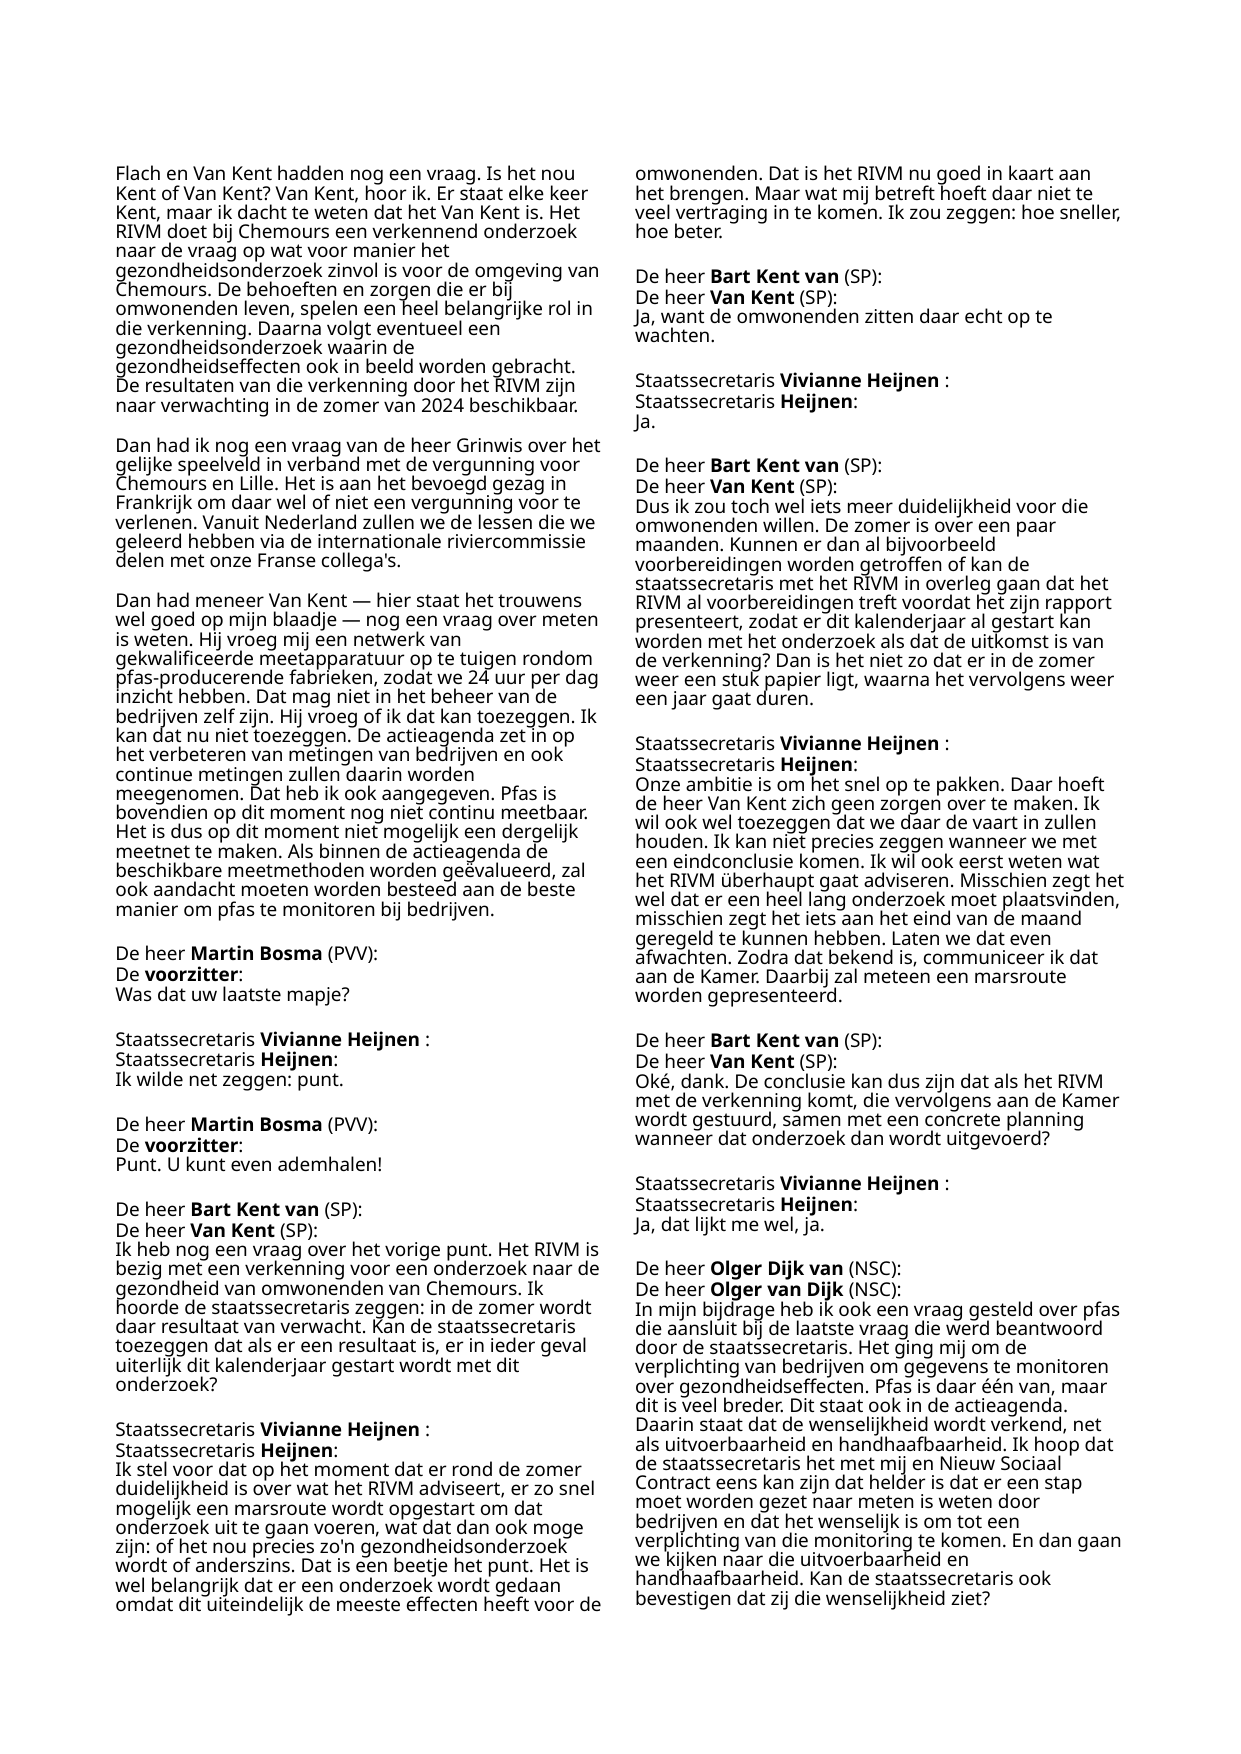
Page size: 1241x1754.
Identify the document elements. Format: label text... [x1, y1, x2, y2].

text In mijn bijdrage heb ik ook een vraag gesteld over pfas die aansluit bij de laatste vraag die werd beantwoord door de staatssecretaris. Het ging mij om de verplichting van bedrijven om gegevens te monitoren over gezondheidseffecten. Pfas is daar één van, maar dit is veel breder. Dit staat ook in de actieagenda. Daarin staat dat de wenselijkheid wordt verkend, net als uitvoerbaarheid en handhaafbaarheid. Ik hoop dat de staatssecretaris het met mij en Nieuw Sociaal Contract eens kan zijn dat helder is dat er een stap moet worden gezet naar meten is weten door bedrijven en dat het wenselijk is om tot een verplichting van die monitoring te komen. En dan gaan we kijken naar die uitvoerbaarheid en handhaafbaarheid. Kan de staatssecretaris ook bevestigen dat zij die wenselijkheid ziet? [635, 1301, 1125, 1609]
text Ja, dat lijkt me wel, ja. [635, 1216, 1125, 1235]
text Staatssecretaris Vivianne Heijnen : [635, 731, 1125, 756]
text Dus ik zou toch wel iets meer duidelijkheid voor die omwonenden willen. De zomer is over een paar maanden. Kunnen er dan al bijvoorbeeld voorbereidingen worden getroffen of kan de staatssecretaris met het RIVM in overleg gaan dat het RIVM al voorbereidingen treft voordat het zijn rapport presenteert, zodat er dit kalenderjaar al gestart kan worden met het onderzoek als dat de uitkomst is van de verkenning? Dan is het niet zo dat er in de zomer weer een stuk papier ligt, waarna het vervolgens weer een jaar gaat duren. [635, 498, 1125, 710]
text Oké, dank. De conclusie kan dus zijn dat als het RIVM met de verkenning komt, die vervolgens aan de Kamer wordt gestuurd, samen met een concrete planning wanneer dat onderzoek dan wordt uitgevoerd? [635, 1073, 1125, 1150]
text Ja. [635, 413, 1125, 432]
text Staatssecretaris Heijnen: [635, 756, 1125, 776]
text Staatssecretaris Heijnen: [635, 1196, 1125, 1216]
text De voorzitter: [115, 966, 605, 986]
text De heer Bart Kent van (SP): [635, 263, 1125, 289]
text Staatssecretaris Heijnen: [115, 1051, 605, 1071]
text Ik stel voor dat op het moment dat er rond de zomer duidelijkheid is over wat het RIVM adviseert, er zo snel mogelijk een marsroute wordt opgestart om dat onderzoek uit te gaan voeren, wat dat dan ook moge zijn: of het nou precies zo'n gezondheidsonderzoek wordt of anderszins. Dat is een beetje het punt. Het is wel belangrijk dat er een onderzoek wordt gedaan omdat dit uiteindelijk de meeste effecten heeft voor de [115, 1461, 605, 1615]
text De heer Martin Bosma (PVV): [115, 941, 605, 966]
text De heer Olger Dijk van (NSC): [635, 1256, 1125, 1281]
text De heer Bart Kent van (SP): [115, 1196, 605, 1222]
text De voorzitter: [115, 1137, 605, 1156]
text Ja, want de omwonenden zitten daar echt op te wachten. [635, 308, 1125, 347]
text Staatssecretaris Heijnen: [635, 393, 1125, 413]
text Staatssecretaris Vivianne Heijnen : [115, 1026, 605, 1051]
text Onze ambitie is om het snel op te pakken. Daar hoeft de heer Van Kent zich geen zorgen over te maken. Ik wil ook wel toezeggen dat we daar de vaart in zullen houden. Ik kan niet precies zeggen wanneer we met een eindconclusie komen. Ik wil ook eerst weten wat het RIVM überhaupt gaat adviseren. Misschien zegt het wel dat er een heel lang onderzoek moet plaatsvinden, misschien zegt het iets aan het eind van de maand geregeld te kunnen hebben. Laten we dat even afwachten. Zodra dat bekend is, communiceer ik dat aan de Kamer. Daarbij zal meteen een marsroute worden gepresenteerd. [635, 776, 1125, 1007]
text Ik wilde net zeggen: punt. [115, 1071, 605, 1090]
text Staatssecretaris Vivianne Heijnen : [115, 1416, 605, 1442]
text De heer Bart Kent van (SP): [635, 453, 1125, 478]
text Dan had ik nog een vraag van de heer Grinwis over het gelijke speelveld in verband met de vergunning voor Chemours en Lille. Het is aan het bevoegd gezag in Frankrijk om daar wel of niet een vergunning voor te verlenen. Vanuit Nederland zullen we de lessen die we geleerd hebben via de internationale riviercommissie delen met onze Franse collega's. [115, 437, 605, 571]
text Was dat uw laatste mapje? [115, 986, 605, 1005]
text De heer Van Kent (SP): [635, 289, 1125, 308]
text omwonenden. Dat is het RIVM nu goed in kaart aan het brengen. Maar wat mij betreft hoeft daar niet te veel vertraging in te komen. Ik zou zeggen: hoe sneller, hoe beter. [635, 165, 1125, 242]
text De heer Martin Bosma (PVV): [115, 1111, 605, 1137]
text De heer Van Kent (SP): [635, 1053, 1125, 1073]
text De heer Olger van Dijk (NSC): [635, 1281, 1125, 1301]
text Flach en Van Kent hadden nog een vraag. Is het nou Kent of Van Kent? Van Kent, hoor ik. Er staat elke keer Kent, maar ik dacht te weten dat het Van Kent is. Het RIVM doet bij Chemours een verkennend onderzoek naar de vraag op wat voor manier het gezondheidsonderzoek zinvol is voor de omgeving van Chemours. De behoeften en zorgen die er bij omwonenden leven, spelen een heel belangrijke rol in die verkenning. Daarna volgt eventueel een gezondheidsonderzoek waarin de gezondheidseffecten ook in beeld worden gebracht. De resultaten van die verkenning door het RIVM zijn naar verwachting in de zomer van 2024 beschikbaar. [115, 165, 605, 416]
text De heer Bart Kent van (SP): [635, 1028, 1125, 1053]
text Staatssecretaris Vivianne Heijnen : [635, 1171, 1125, 1196]
text Staatssecretaris Vivianne Heijnen : [635, 368, 1125, 393]
text De heer Van Kent (SP): [115, 1222, 605, 1241]
text Staatssecretaris Heijnen: [115, 1442, 605, 1461]
text Dan had meneer Van Kent — hier staat het trouwens wel goed op mijn blaadje — nog een vraag over meten is weten. Hij vroeg mij een netwerk van gekwalificeerde meetapparatuur op te tuigen rondom pfas-producerende fabrieken, zodat we 24 uur per dag inzicht hebben. Dat mag niet in het beheer van de bedrijven zelf zijn. Hij vroeg of ik dat kan toezeggen. Ik kan dat nu niet toezeggen. De actieagenda zet in op het verbeteren van metingen van bedrijven en ook continue metingen zullen daarin worden meegenomen. Dat heb ik ook aangegeven. Pfas is bovendien op dit moment nog niet continu meetbaar. Het is dus op dit moment niet mogelijk een dergelijk meetnet te maken. Als binnen de actieagenda de beschikbare meetmethoden worden geëvalueerd, zal ook aandacht moeten worden besteed aan de beste manier om pfas te monitoren bij bedrijven. [115, 592, 605, 920]
text Punt. U kunt even ademhalen! [115, 1156, 605, 1175]
text Ik heb nog een vraag over het vorige punt. Het RIVM is bezig met een verkenning voor een onderzoek naar de gezondheid van omwonenden van Chemours. Ik hoorde de staatssecretaris zeggen: in de zomer wordt daar resultaat van verwacht. Kan de staatssecretaris toezeggen dat als er een resultaat is, er in ieder geval uiterlijk dit kalenderjaar gestart wordt met dit onderzoek? [115, 1241, 605, 1395]
text De heer Van Kent (SP): [635, 478, 1125, 498]
